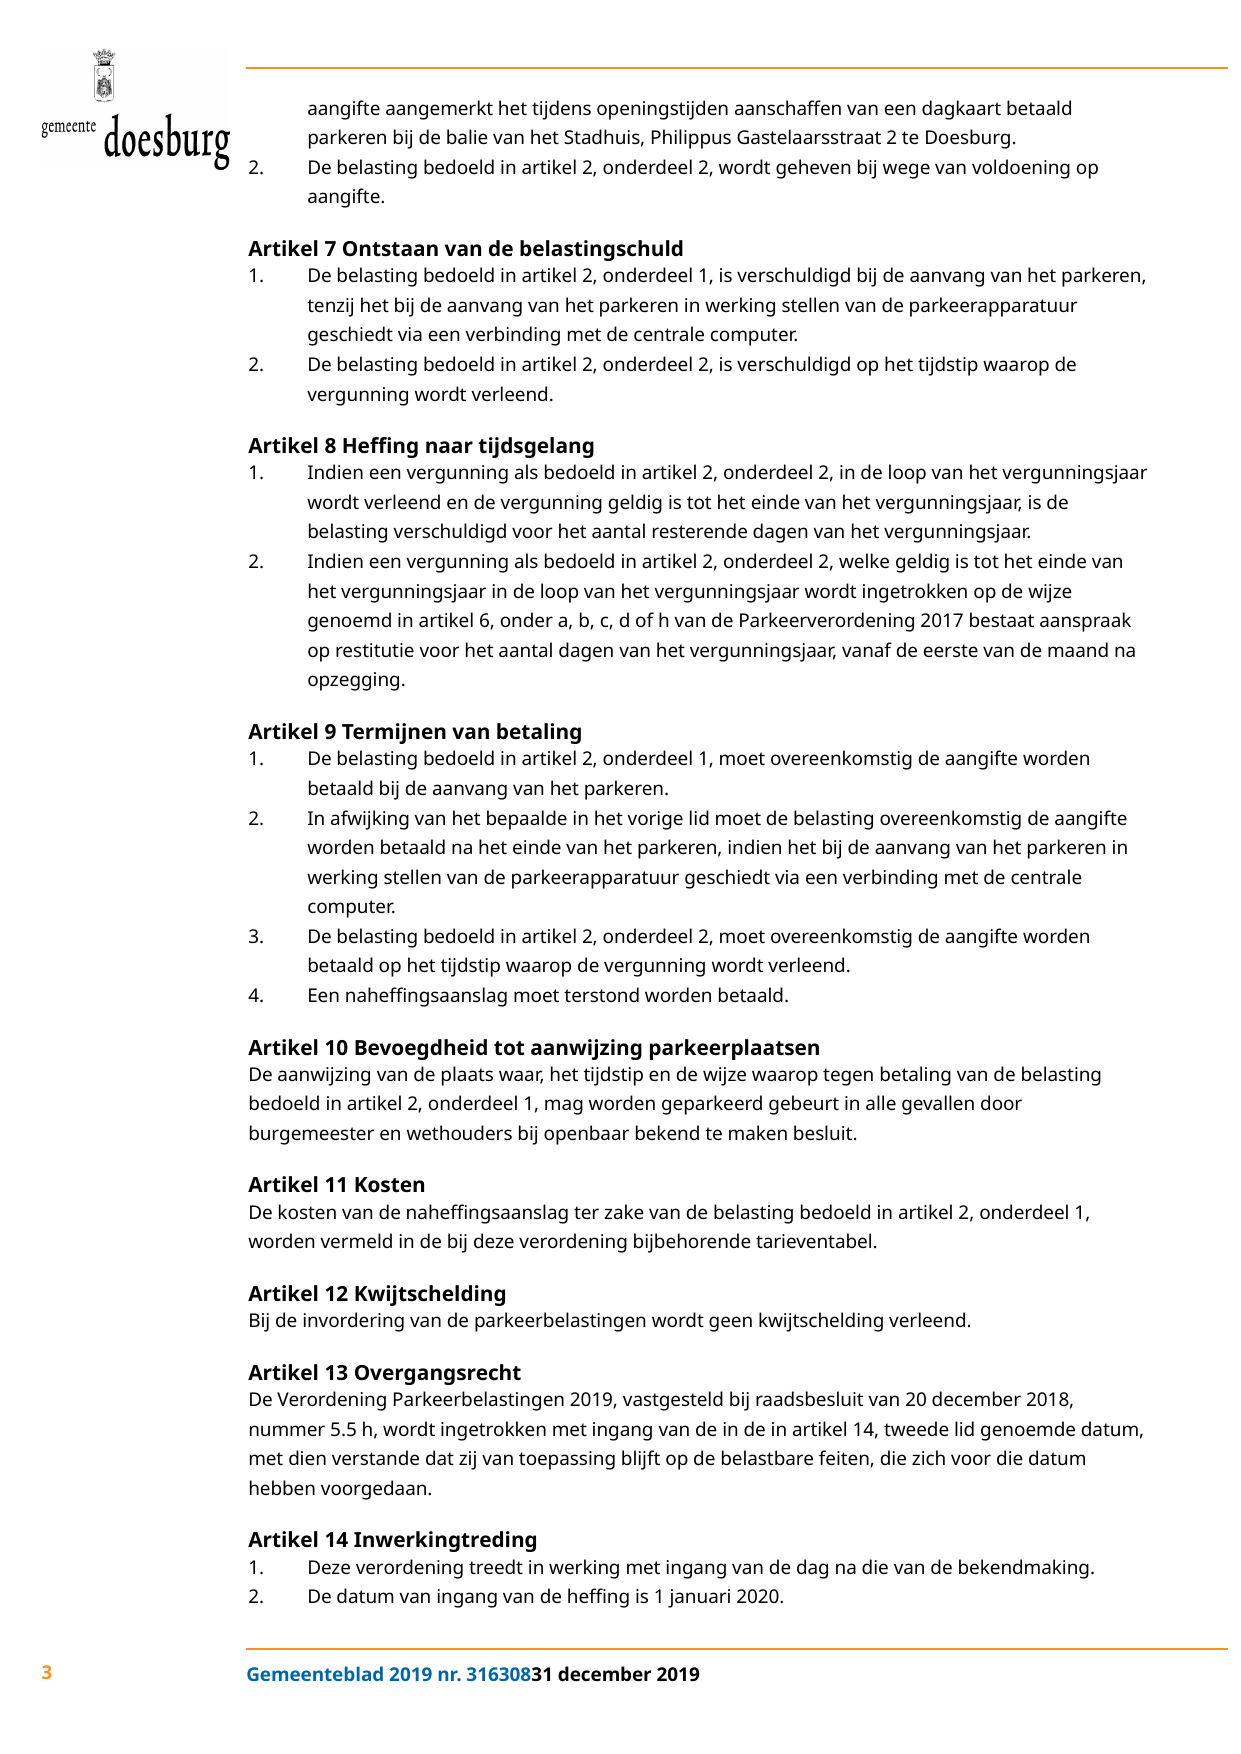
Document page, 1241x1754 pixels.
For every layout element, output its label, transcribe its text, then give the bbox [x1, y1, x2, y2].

picture [41, 47, 231, 172]
list Een naheffingsaanslag moet terstond worden betaald. [248, 982, 1152, 1008]
text Artikel 8 Heffing naar tijdsgelang [248, 431, 1152, 459]
list De belasting bedoeld in artikel 2, onderdeel 2, is verschuldigd op het tijdstip waarop de vergunning wordt verleend. [248, 351, 1152, 406]
text De kosten van de naheffingsaanslag ter zake van de belasting bedoeld in artikel 2, onderdeel 1, worden vermeld in de bij deze verordening bijbehorende tarieventabel. [248, 1199, 1152, 1254]
text Artikel 10 Bevoegdheid tot aanwijzing parkeerplaatsen [248, 1033, 1152, 1061]
list Deze verordening treedt in werking met ingang van de dag na die van de bekendmaking. [248, 1554, 1152, 1580]
list In afwijking van het bepaalde in het vorige lid moet de belasting overeenkomstig de aangifte worden betaald na het einde van het parkeren, indien het bij de aanvang van het parkeren in werking stellen van de parkeerapparatuur geschiedt via een verbinding met de centrale computer. [248, 805, 1152, 919]
list De datum van ingang van de heffing is 1 januari 2020. [248, 1583, 1152, 1609]
text De aanwijzing van de plaats waar, het tijdstip en de wijze waarop tegen betaling van de belasting bedoeld in artikel 2, onderdeel 1, mag worden geparkeerd gebeurt in alle gevallen door burgemeester en wethouders bij openbaar bekend te maken besluit. [248, 1061, 1152, 1146]
text Artikel 14 Inwerkingtreding [248, 1526, 1152, 1554]
text De Verordening Parkeerbelastingen 2019, vastgesteld bij raadsbesluit van 20 december 2018, nummer 5.5 h, wordt ingetrokken met ingang van de in de in artikel 14, tweede lid genoemde datum, met dien verstande dat zij van toepassing blijft op de belastbare feiten, die zich voor die datum hebben voorgedaan. [248, 1386, 1152, 1501]
text Artikel 12 Kwijtschelding [248, 1279, 1152, 1307]
text Artikel 11 Kosten [248, 1171, 1152, 1199]
text Artikel 9 Termijnen van betaling [248, 717, 1152, 746]
text Bij de invordering van de parkeerbelastingen wordt geen kwijtschelding verleend. [248, 1307, 1152, 1333]
text Artikel 13 Overgangsrecht [248, 1358, 1152, 1386]
text Artikel 7 Ontstaan van de belastingschuld [248, 234, 1152, 262]
list De belasting bedoeld in artikel 2, onderdeel 2, wordt geheven bij wege van voldoening op aangifte. [248, 154, 1152, 209]
list De belasting bedoeld in artikel 2, onderdeel 1, is verschuldigd bij de aanvang van het parkeren, tenzij het bij de aanvang van het parkeren in werking stellen van de parkeerapparatuur geschiedt via een verbinding met de centrale computer. [248, 262, 1152, 347]
list Indien een vergunning als bedoeld in artikel 2, onderdeel 2, welke geldig is tot het einde van het vergunningsjaar in de loop van het vergunningsjaar wordt ingetrokken op de wijze genoemd in artikel 6, onder a, b, c, d of h van de Parkeerverordening 2017 bestaat aanspraak op restitutie voor het aantal dagen van het vergunningsjaar, vanaf de eerste van de maand na opzegging. [248, 548, 1152, 692]
list Indien een vergunning als bedoeld in artikel 2, onderdeel 2, in de loop van het vergunningsjaar wordt verleend en de vergunning geldig is tot het einde van het vergunningsjaar, is de belasting verschuldigd voor het aantal resterende dagen van het vergunningsjaar. [248, 459, 1152, 544]
list aangifte aangemerkt het tijdens openingstijden aanschaffen van een dagkaart betaald parkeren bij de balie van het Stadhuis, Philippus Gastelaarsstraat 2 te Doesburg. [248, 95, 1152, 150]
list De belasting bedoeld in artikel 2, onderdeel 2, moet overeenkomstig de aangifte worden betaald op het tijdstip waarop de vergunning wordt verleend. [248, 923, 1152, 978]
list De belasting bedoeld in artikel 2, onderdeel 1, moet overeenkomstig de aangifte worden betaald bij de aanvang van het parkeren. [248, 746, 1152, 801]
